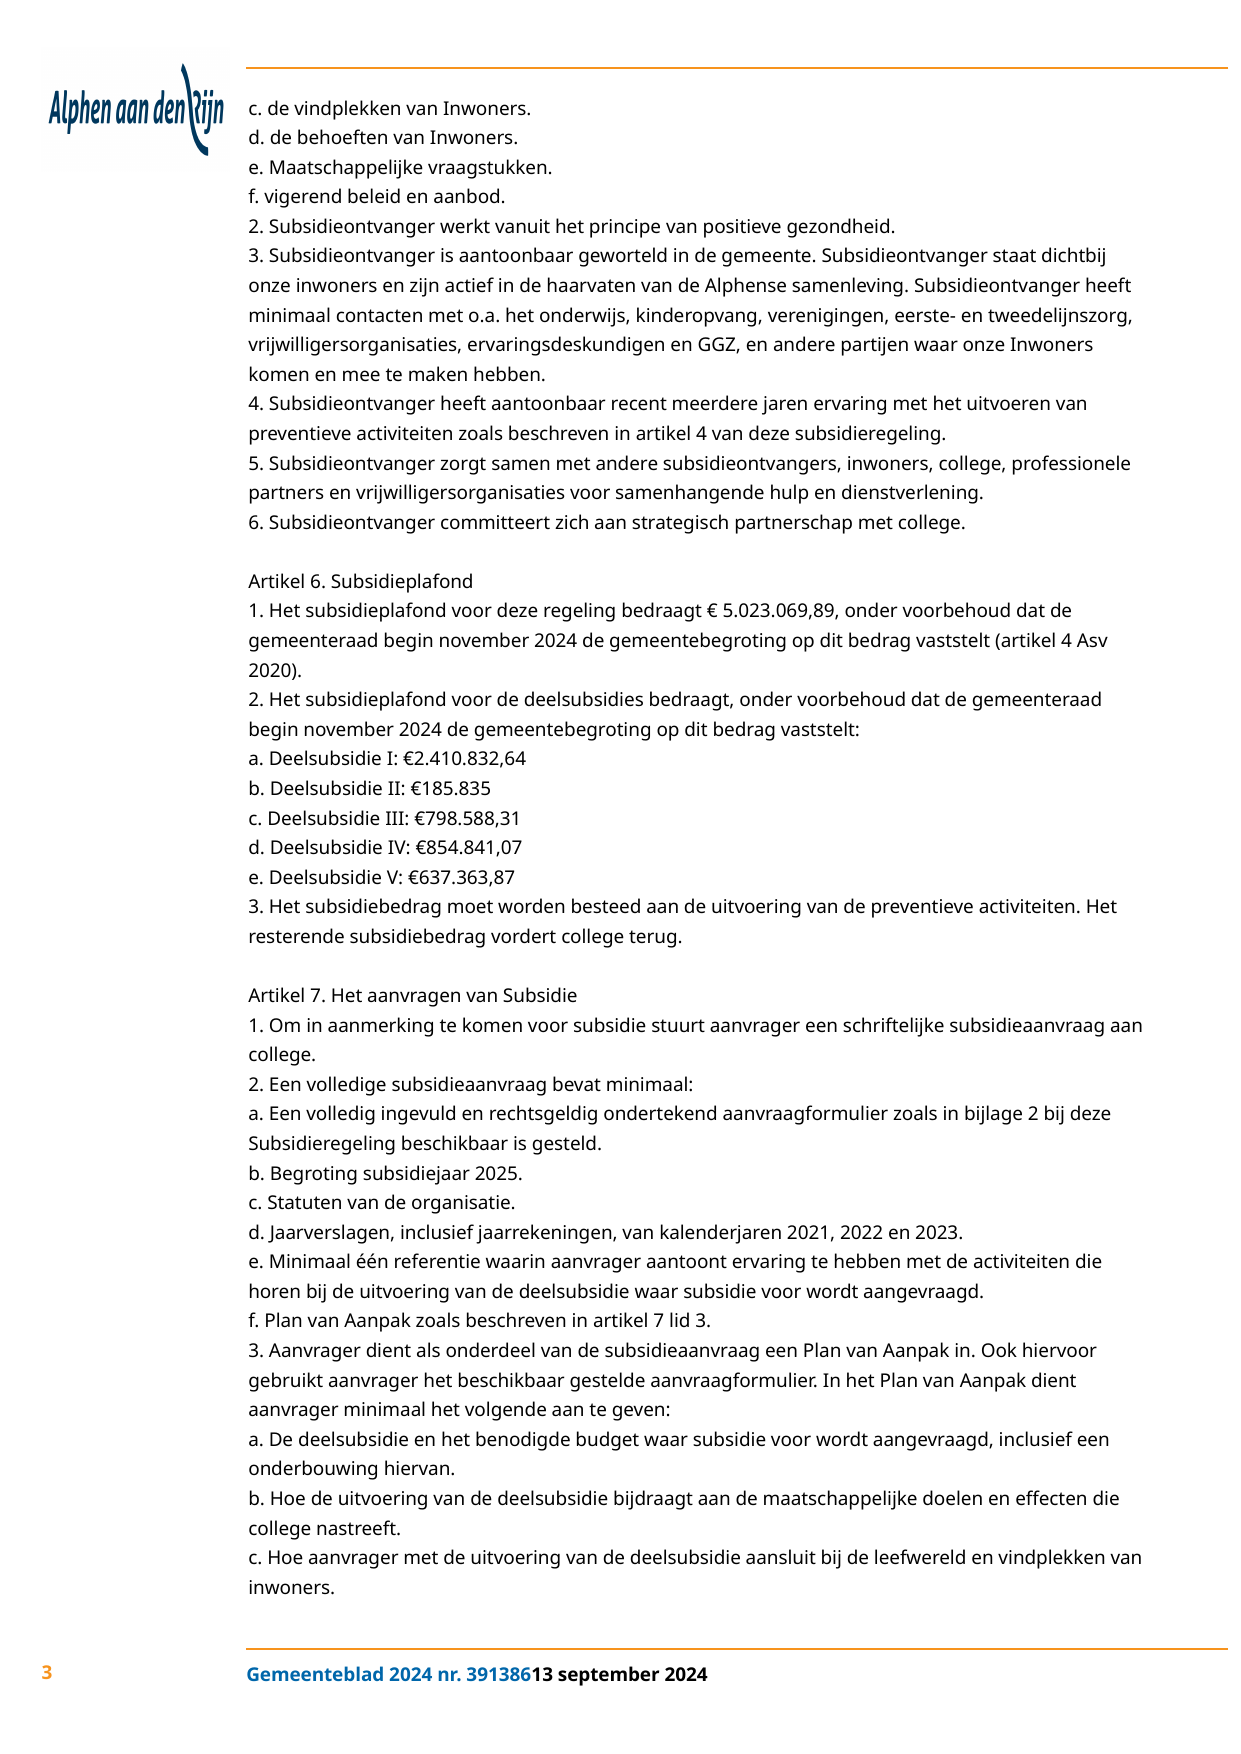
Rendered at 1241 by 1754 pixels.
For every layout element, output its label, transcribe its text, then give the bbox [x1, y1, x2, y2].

text Artikel 6. Subsidieplafond [248, 568, 1152, 594]
text a. Deelsubsidie I: €2.410.832,64 [248, 746, 1152, 771]
text 3. Het subsidiebedrag moet worden besteed aan de uitvoering van de preventieve activiteiten. Het resterende subsidiebedrag vordert college terug. [248, 893, 1152, 949]
text e. Deelsubsidie V: €637.363,87 [248, 864, 1152, 890]
text e. Maatschappelijke vraagstukken. [248, 154, 1152, 180]
picture [41, 47, 231, 172]
text 1. Om in aanmerking te komen voor subsidie stuurt aanvrager een schriftelijke subsidieaanvraag aan college. [248, 1012, 1152, 1067]
text 5. Subsidieontvanger zorgt samen met andere subsidieontvangers, inwoners, college, professionele partners en vrijwilligersorganisaties voor samenhangende hulp en dienstverlening. [248, 450, 1152, 505]
text 1. Het subsidieplafond voor deze regeling bedraagt € 5.023.069,89, onder voorbehoud dat de gemeenteraad begin november 2024 de gemeentebegroting op dit bedrag vaststelt (artikel 4 Asv 2020). [248, 598, 1152, 683]
text c. Statuten van de organisatie. [248, 1189, 1152, 1215]
text Artikel 7. Het aanvragen van Subsidie [248, 982, 1152, 1008]
text b. Begroting subsidiejaar 2025. [248, 1160, 1152, 1186]
text d. Deelsubsidie IV: €854.841,07 [248, 834, 1152, 860]
text 2. Het subsidieplafond voor de deelsubsidies bedraagt, onder voorbehoud dat de gemeenteraad begin november 2024 de gemeentebegroting op dit bedrag vaststelt: [248, 686, 1152, 742]
text b. Deelsubsidie II: €185.835 [248, 775, 1152, 801]
text c. Deelsubsidie III: €798.588,31 [248, 805, 1152, 831]
text 2. Een volledige subsidieaanvraag bevat minimaal: [248, 1071, 1152, 1097]
text 3. Subsidieontvanger is aantoonbaar geworteld in de gemeente. Subsidieontvanger staat dichtbij onze inwoners en zijn actief in de haarvaten van de Alphense samenleving. Subsidieontvanger heeft minimaal contacten met o.a. het onderwijs, kinderopvang, verenigingen, eerste- en tweedelijnszorg, vrijwilligersorganisaties, ervaringsdeskundigen en GGZ, en andere partijen waar onze Inwoners komen en mee te maken hebben. [248, 243, 1152, 387]
text a. Een volledig ingevuld en rechtsgeldig ondertekend aanvraagformulier zoals in bijlage 2 bij deze Subsidieregeling beschikbaar is gesteld. [248, 1101, 1152, 1156]
text a. De deelsubsidie en het benodigde budget waar subsidie voor wordt aangevraagd, inclusief een onderbouwing hiervan. [248, 1426, 1152, 1481]
text d. de behoeften van Inwoners. [248, 124, 1152, 150]
text 2. Subsidieontvanger werkt vanuit het principe van positieve gezondheid. [248, 213, 1152, 239]
text f. vigerend beleid en aanbod. [248, 183, 1152, 209]
text 3. Aanvrager dient als onderdeel van de subsidieaanvraag een Plan van Aanpak in. Ook hiervoor gebruikt aanvrager het beschikbaar gestelde aanvraagformulier. In het Plan van Aanpak dient aanvrager minimaal het volgende aan te geven: [248, 1337, 1152, 1422]
text b. Hoe de uitvoering van de deelsubsidie bijdraagt aan de maatschappelijke doelen en effecten die college nastreeft. [248, 1485, 1152, 1541]
text c. de vindplekken van Inwoners. [248, 95, 1152, 121]
text c. Hoe aanvrager met de uitvoering van de deelsubsidie aansluit bij de leefwereld en vindplekken van inwoners. [248, 1544, 1152, 1600]
text 6. Subsidieontvanger committeert zich aan strategisch partnerschap met college. [248, 509, 1152, 535]
text f. Plan van Aanpak zoals beschreven in artikel 7 lid 3. [248, 1308, 1152, 1333]
text 4. Subsidieontvanger heeft aantoonbaar recent meerdere jaren ervaring met het uitvoeren van preventieve activiteiten zoals beschreven in artikel 4 van deze subsidieregeling. [248, 391, 1152, 446]
text e. Minimaal één referentie waarin aanvrager aantoont ervaring te hebben met de activiteiten die horen bij de uitvoering van de deelsubsidie waar subsidie voor wordt aangevraagd. [248, 1248, 1152, 1304]
text d. Jaarverslagen, inclusief jaarrekeningen, van kalenderjaren 2021, 2022 en 2023. [248, 1219, 1152, 1245]
